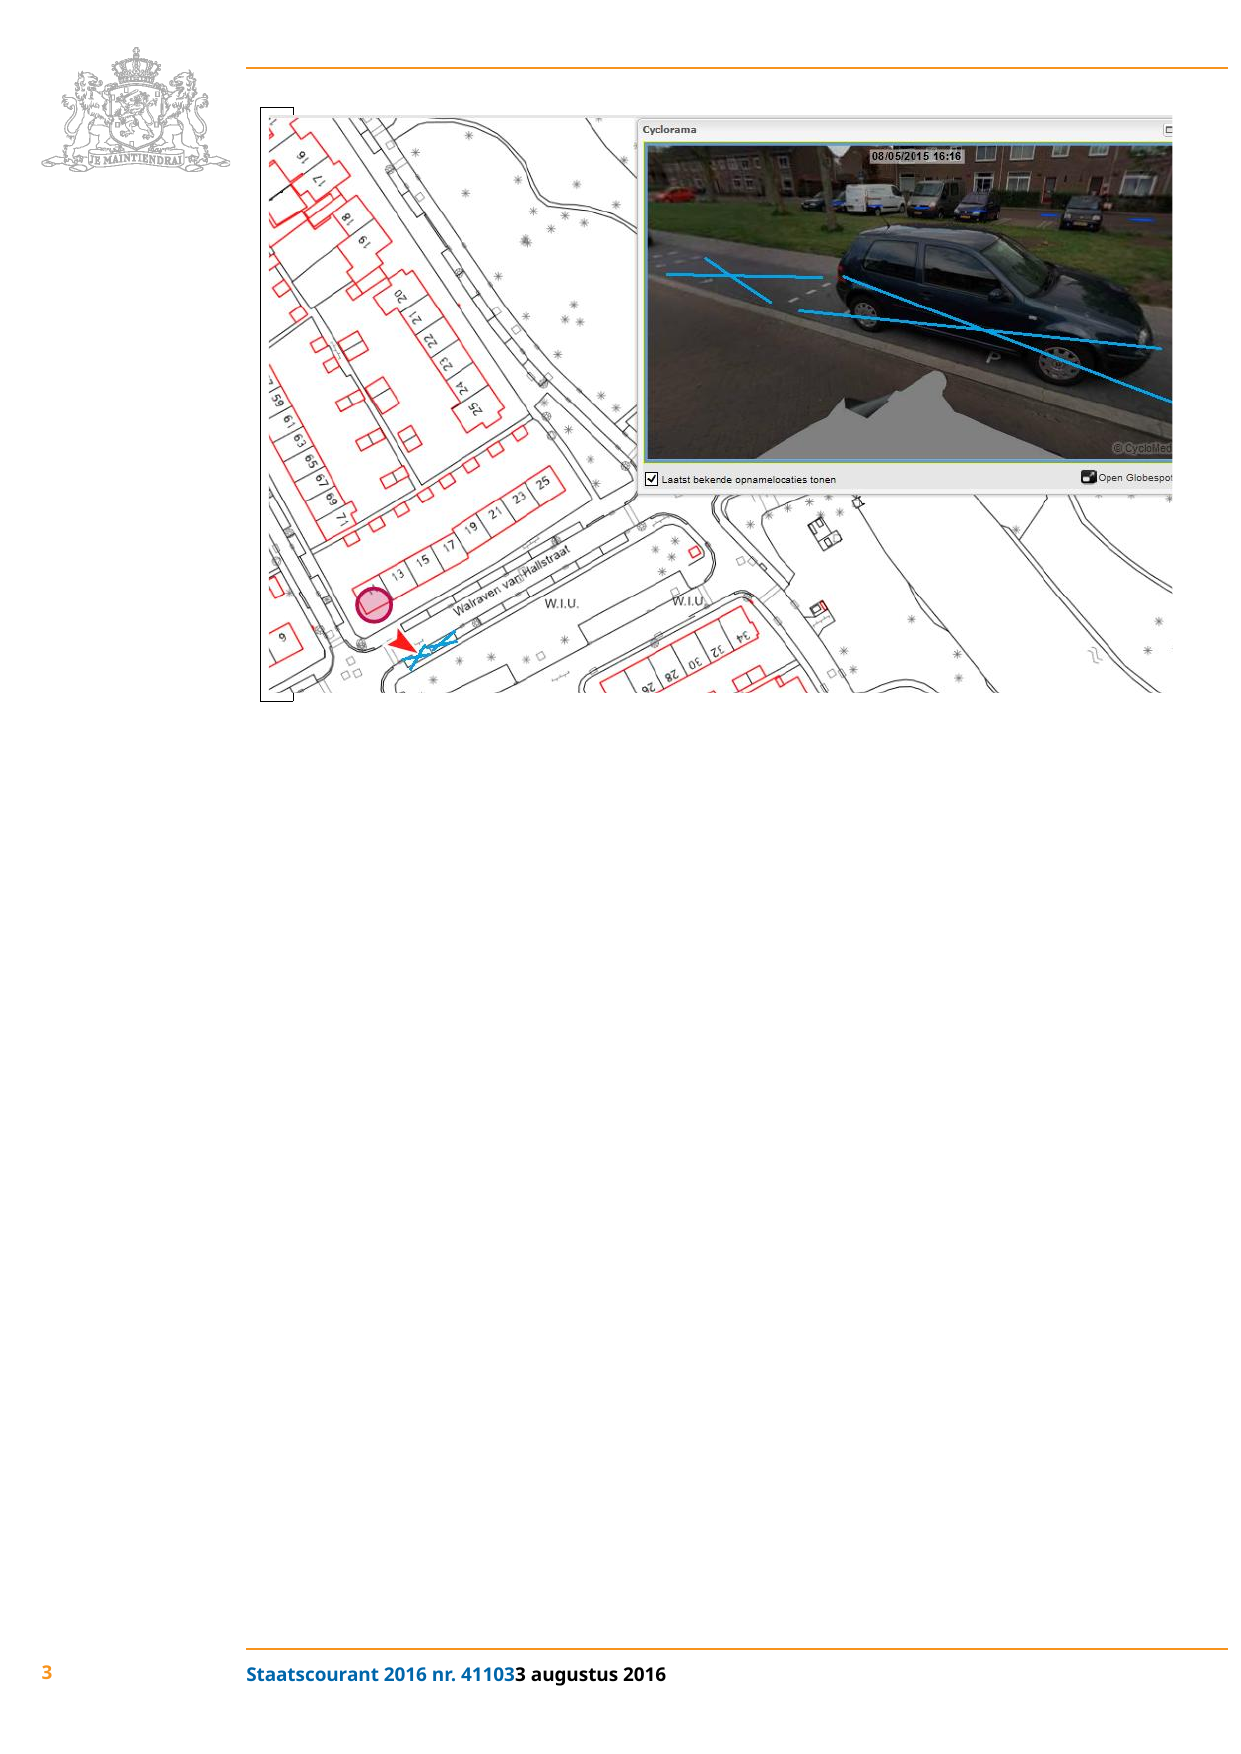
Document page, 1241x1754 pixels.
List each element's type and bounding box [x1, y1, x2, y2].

picture [268, 115, 1173, 693]
picture [41, 47, 231, 172]
